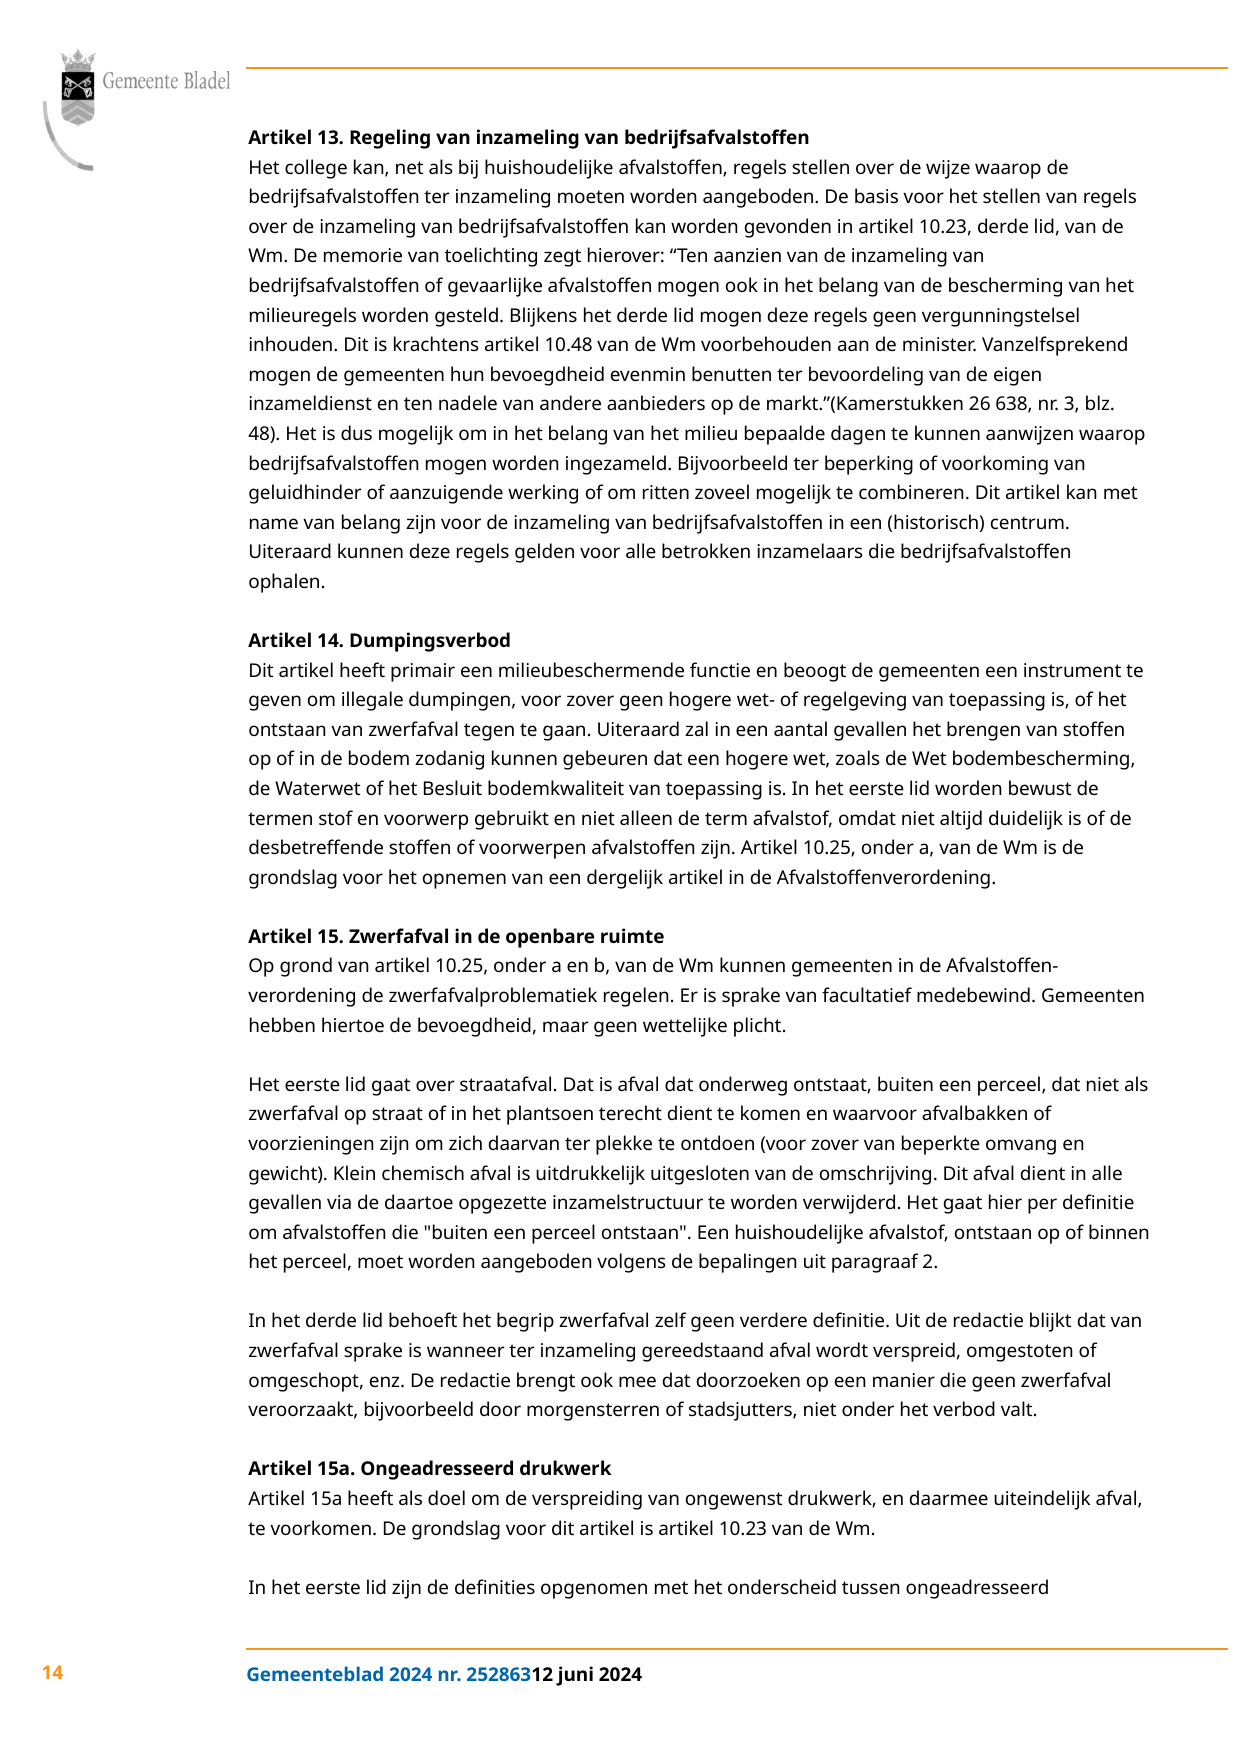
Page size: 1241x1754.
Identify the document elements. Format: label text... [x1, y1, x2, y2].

text Artikel 15a. Ongeadresseerd drukwerk [248, 1456, 1152, 1481]
text Het eerste lid gaat over straatafval. Dat is afval dat onderweg ontstaat, buiten een perceel, dat niet als zwerfafval op straat of in het plantsoen terecht dient te komen en waarvoor afvalbakken of voorzieningen zijn om zich daarvan ter plekke te ontdoen (voor zover van beperkte omvang en gewicht). Klein chemisch afval is uitdrukkelijk uitgesloten van de omschrijving. Dit afval dient in alle gevallen via de daartoe opgezette inzamelstructuur te worden verwijderd. Het gaat hier per definitie om afvalstoffen die "buiten een perceel ontstaan". Een huishoudelijke afvalstof, ontstaan op of binnen het perceel, moet worden aangeboden volgens de bepalingen uit paragraaf 2. [248, 1071, 1152, 1274]
text Artikel 15a heeft als doel om de verspreiding van ongewenst drukwerk, en daarmee uiteindelijk afval, te voorkomen. De grondslag voor dit artikel is artikel 10.23 van de Wm. [248, 1485, 1152, 1541]
picture [41, 47, 231, 172]
text Het college kan, net als bij huishoudelijke afvalstoffen, regels stellen over de wijze waarop de bedrijfsafvalstoffen ter inzameling moeten worden aangeboden. De basis voor het stellen van regels over de inzameling van bedrijfsafvalstoffen kan worden gevonden in artikel 10.23, derde lid, van de Wm. De memorie van toelichting zegt hierover: “Ten aanzien van de inzameling van bedrijfsafvalstoffen of gevaarlijke afvalstoffen mogen ook in het belang van de bescherming van het milieuregels worden gesteld. Blijkens het derde lid mogen deze regels geen vergunningstelsel inhouden. Dit is krachtens artikel 10.48 van de Wm voorbehouden aan de minister. Vanzelfsprekend mogen de gemeenten hun bevoegdheid evenmin benutten ter bevoordeling van de eigen inzameldienst en ten nadele van andere aanbieders op de markt.”(Kamerstukken 26 638, nr. 3, blz. 48). Het is dus mogelijk om in het belang van het milieu bepaalde dagen te kunnen aanwijzen waarop bedrijfsafvalstoffen mogen worden ingezameld. Bijvoorbeeld ter beperking of voorkoming van geluidhinder of aanzuigende werking of om ritten zoveel mogelijk te combineren. Dit artikel kan met name van belang zijn voor de inzameling van bedrijfsafvalstoffen in een (historisch) centrum. Uiteraard kunnen deze regels gelden voor alle betrokken inzamelaars die bedrijfsafvalstoffen ophalen. [248, 154, 1152, 594]
text Artikel 15. Zwerfafval in de openbare ruimte [248, 923, 1152, 949]
text In het derde lid behoeft het begrip zwerfafval zelf geen verdere definitie. Uit de redactie blijkt dat van zwerfafval sprake is wanneer ter inzameling gereedstaand afval wordt verspreid, omgestoten of omgeschopt, enz. De redactie brengt ook mee dat doorzoeken op een manier die geen zwerfafval veroorzaakt, bijvoorbeeld door morgensterren of stadsjutters, niet onder het verbod valt. [248, 1308, 1152, 1422]
text Artikel 14. Dumpingsverbod [248, 627, 1152, 653]
text Op grond van artikel 10.25, onder a en b, van de Wm kunnen gemeenten in de Afvalstoffen-verordening de zwerfafvalproblematiek regelen. Er is sprake van facultatief medebewind. Gemeenten hebben hiertoe de bevoegdheid, maar geen wettelijke plicht. [248, 953, 1152, 1038]
text Dit artikel heeft primair een milieubeschermende functie en beoogt de gemeenten een instrument te geven om illegale dumpingen, voor zover geen hogere wet- of regelgeving van toepassing is, of het ontstaan van zwerfafval tegen te gaan. Uiteraard zal in een aantal gevallen het brengen van stoffen op of in de bodem zodanig kunnen gebeuren dat een hogere wet, zoals de Wet bodembescherming, de Waterwet of het Besluit bodemkwaliteit van toepassing is. In het eerste lid worden bewust de termen stof en voorwerp gebruikt en niet alleen de term afvalstof, omdat niet altijd duidelijk is of de desbetreffende stoffen of voorwerpen afvalstoffen zijn. Artikel 10.25, onder a, van de Wm is de grondslag voor het opnemen van een dergelijk artikel in de Afvalstoffenverordening. [248, 657, 1152, 890]
text Artikel 13. Regeling van inzameling van bedrijfsafvalstoffen [248, 124, 1152, 150]
text In het eerste lid zijn de definities opgenomen met het onderscheid tussen ongeadresseerd [248, 1574, 1152, 1600]
